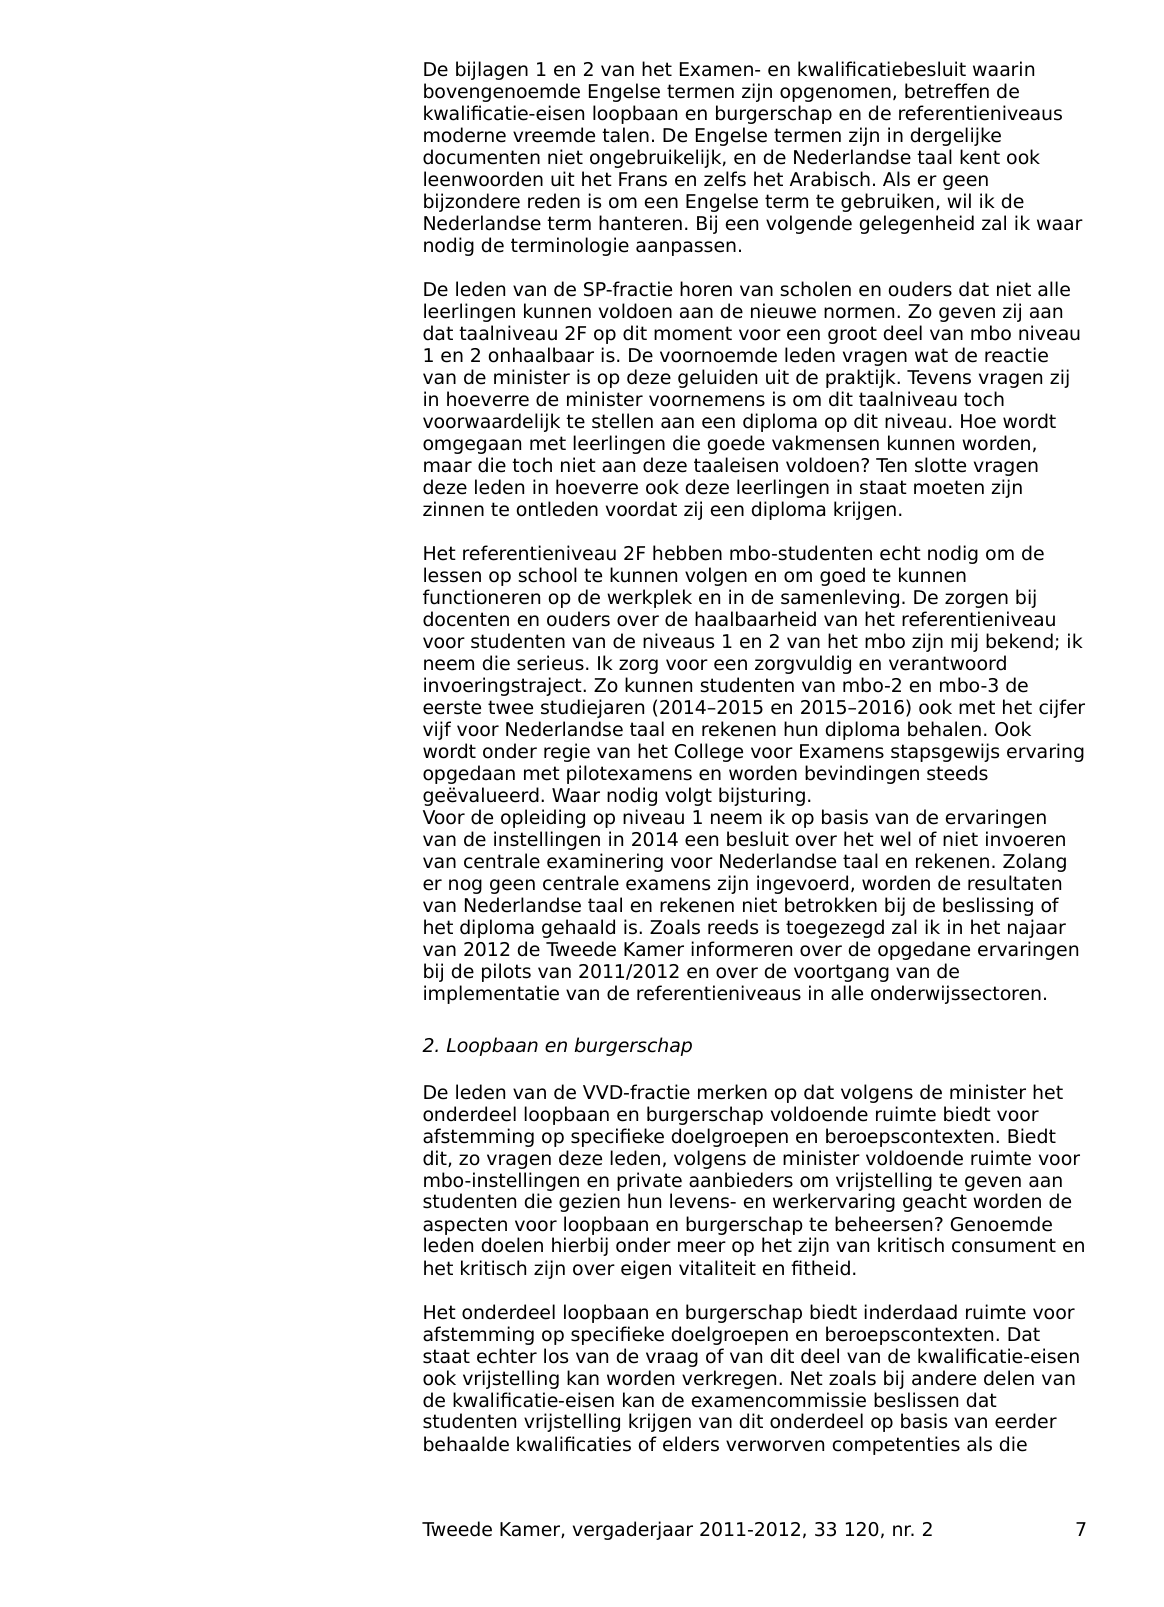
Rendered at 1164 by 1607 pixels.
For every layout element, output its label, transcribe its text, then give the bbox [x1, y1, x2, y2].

text De leden van de VVD-fractie merken op dat volgens de minister het onderdeel loopbaan en burgerschap voldoende ruimte biedt voor afstemming op specifieke doelgroepen en beroepscontexten. Biedt dit, zo vragen deze leden, volgens de minister voldoende ruimte voor mbo-instellingen en private aanbieders om vrijstelling te geven aan studenten die gezien hun levens- en werkervaring geacht worden de aspecten voor loopbaan en burgerschap te beheersen? Genoemde leden doelen hierbij onder meer op het zijn van kritisch consument en het kritisch zijn over eigen vitaliteit en fitheid. [422, 1082, 1087, 1279]
text Het referentieniveau 2F hebben mbo-studenten echt nodig om de lessen op school te kunnen volgen en om goed te kunnen functioneren op de werkplek en in de samenleving. De zorgen bij docenten en ouders over de haalbaarheid van het referentieniveau voor studenten van de niveaus 1 en 2 van het mbo zijn mij bekend; ik neem die serieus. Ik zorg voor een zorgvuldig en verantwoord invoeringstraject. Zo kunnen studenten van mbo-2 en mbo-3 de eerste twee studiejaren (2014–2015 en 2015–2016) ook met het cijfer vijf voor Nederlandse taal en rekenen hun diploma behalen. Ook wordt onder regie van het College voor Examens stapsgewijs ervaring opgedaan met pilotexamens en worden bevindingen steeds geëvalueerd. Waar nodig volgt bijsturing. [422, 543, 1087, 807]
text Het onderdeel loopbaan en burgerschap biedt inderdaad ruimte voor afstemming op specifieke doelgroepen en beroepscontexten. Dat staat echter los van de vraag of van dit deel van de kwalificatie-eisen ook vrijstelling kan worden verkregen. Net zoals bij andere delen van de kwalificatie-eisen kan de examencommissie beslissen dat studenten vrijstelling krijgen van dit onderdeel op basis van eerder behaalde kwalificaties of elders verworven competenties als die [422, 1302, 1087, 1455]
text De leden van de SP-fractie horen van scholen en ouders dat niet alle leerlingen kunnen voldoen aan de nieuwe normen. Zo geven zij aan dat taalniveau 2F op dit moment voor een groot deel van mbo niveau 1 en 2 onhaalbaar is. De voornoemde leden vragen wat de reactie van de minister is op deze geluiden uit de praktijk. Tevens vragen zij in hoeverre de minister voornemens is om dit taalniveau toch voorwaardelijk te stellen aan een diploma op dit niveau. Hoe wordt omgegaan met leerlingen die goede vakmensen kunnen worden, maar die toch niet aan deze taaleisen voldoen? Ten slotte vragen deze leden in hoeverre ook deze leerlingen in staat moeten zijn zinnen te ontleden voordat zij een diploma krijgen. [422, 279, 1087, 521]
text De bijlagen 1 en 2 van het Examen- en kwalificatiebesluit waarin bovengenoemde Engelse termen zijn opgenomen, betreffen de kwalificatie-eisen loopbaan en burgerschap en de referentieniveaus moderne vreemde talen. De Engelse termen zijn in dergelijke documenten niet ongebruikelijk, en de Nederlandse taal kent ook leenwoorden uit het Frans en zelfs het Arabisch. Als er geen bijzondere reden is om een Engelse term te gebruiken, wil ik de Nederlandse term hanteren. Bij een volgende gelegenheid zal ik waar nodig de terminologie aanpassen. [422, 59, 1087, 257]
text Voor de opleiding op niveau 1 neem ik op basis van de ervaringen van de instellingen in 2014 een besluit over het wel of niet invoeren van centrale examinering voor Nederlandse taal en rekenen. Zolang er nog geen centrale examens zijn ingevoerd, worden de resultaten van Nederlandse taal en rekenen niet betrokken bij de beslissing of het diploma gehaald is. Zoals reeds is toegezegd zal ik in het najaar van 2012 de Tweede Kamer informeren over de opgedane ervaringen bij de pilots van 2011/2012 en over de voortgang van de implementatie van de referentieniveaus in alle onderwijssectoren. [422, 807, 1087, 1004]
subtitle 2. Loopbaan en burgerschap [422, 1034, 1087, 1057]
